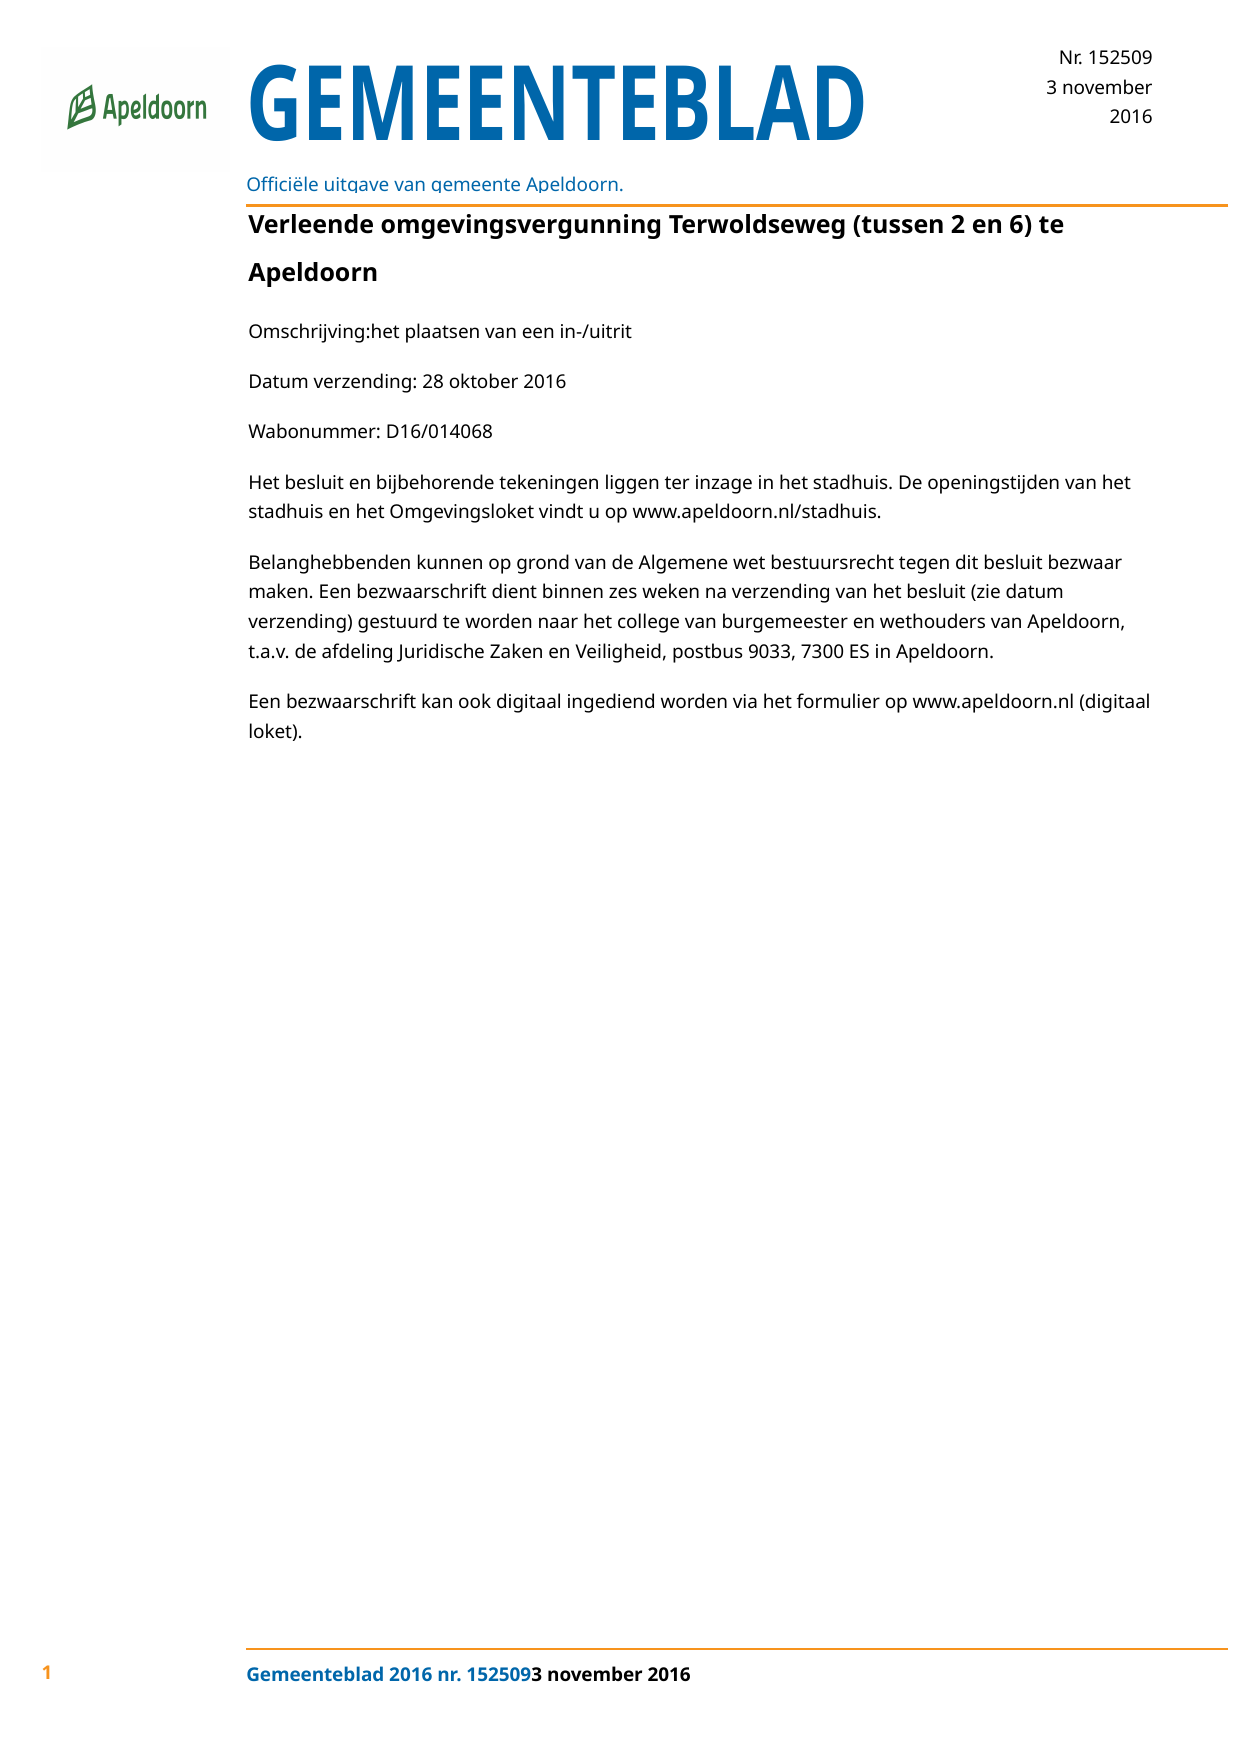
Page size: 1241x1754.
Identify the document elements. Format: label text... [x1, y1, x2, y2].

text Verleende omgevingsvergunning Terwoldseweg (tussen 2 en 6) te Apeldoorn [248, 207, 1152, 288]
text Het besluit en bijbehorende tekeningen liggen ter inzage in het stadhuis. De openingstijden van het stadhuis en het Omgevingsloket vindt u op www.apeldoorn.nl/stadhuis. [248, 469, 1152, 524]
text Wabonummer: D16/014068 [248, 419, 1152, 444]
text Een bezwaarschrift kan ook digitaal ingediend worden via het formulier op www.apeldoorn.nl (digitaal loket). [248, 688, 1152, 744]
picture [41, 47, 231, 172]
text Omschrijving:het plaatsen van een in-/uitrit [248, 318, 1152, 344]
text Belanghebbenden kunnen op grond van de Algemene wet bestuursrecht tegen dit besluit bezwaar maken. Een bezwaarschrift dient binnen zes weken na verzending van het besluit (zie datum verzending) gestuurd te worden naar het college van burgemeester en wethouders van Apeldoorn, t.a.v. de afdeling Juridische Zaken en Veiligheid, postbus 9033, 7300 ES in Apeldoorn. [248, 549, 1152, 664]
text Datum verzending: 28 oktober 2016 [248, 368, 1152, 394]
